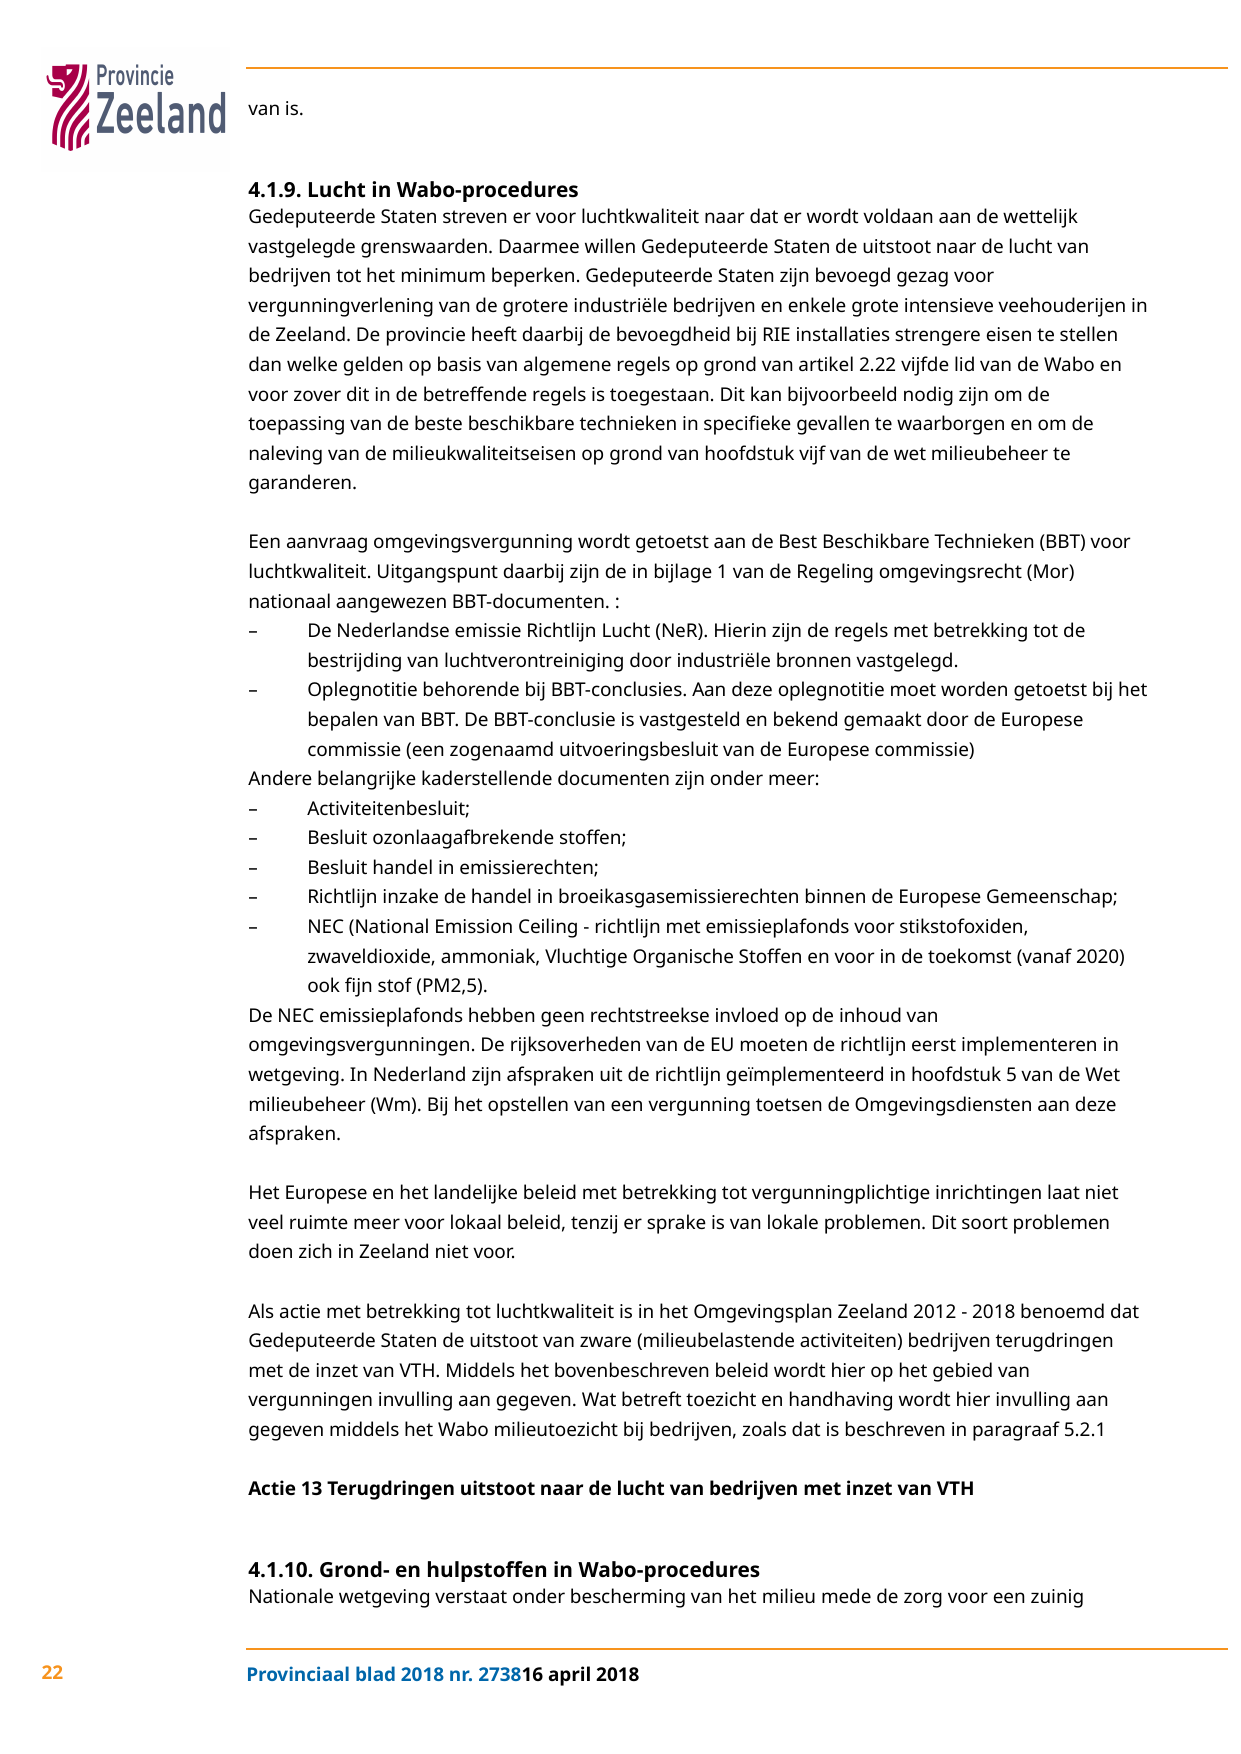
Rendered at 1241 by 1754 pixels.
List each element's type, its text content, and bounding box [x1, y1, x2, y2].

text Gedeputeerde Staten streven er voor luchtkwaliteit naar dat er wordt voldaan aan de wettelijk vastgelegde grenswaarden. Daarmee willen Gedeputeerde Staten de uitstoot naar de lucht van bedrijven tot het minimum beperken. Gedeputeerde Staten zijn bevoegd gezag voor vergunningverlening van de grotere industriële bedrijven en enkele grote intensieve veehouderijen in de Zeeland. De provincie heeft daarbij de bevoegdheid bij RIE installaties strengere eisen te stellen dan welke gelden op basis van algemene regels op grond van artikel 2.22 vijfde lid van de Wabo en voor zover dit in de betreffende regels is toegestaan. Dit kan bijvoorbeeld nodig zijn om de toepassing van de beste beschikbare technieken in specifieke gevallen te waarborgen en om de naleving van de milieukwaliteitseisen op grond van hoofdstuk vijf van de wet milieubeheer te garanderen. [248, 203, 1152, 495]
list Richtlijn inzake de handel in broeikasgasemissierechten binnen de Europese Gemeenschap; [248, 884, 1152, 909]
list NEC (National Emission Ceiling - richtlijn met emissieplafonds voor stikstofoxiden, zwaveldioxide, ammoniak, Vluchtige Organische Stoffen en voor in de toekomst (vanaf 2020) ook fijn stof (PM2,5). [248, 913, 1152, 998]
list Oplegnotitie behorende bij BBT-conclusies. Aan deze oplegnotitie moet worden getoetst bij het bepalen van BBT. De BBT-conclusie is vastgesteld en bekend gemaakt door de Europese commissie (een zogenaamd uitvoeringsbesluit van de Europese commissie) [248, 677, 1152, 761]
text Actie 13 Terugdringen uitstoot naar de lucht van bedrijven met inzet van VTH [248, 1475, 1152, 1501]
text Het Europese en het landelijke beleid met betrekking tot vergunningplichtige inrichtingen laat niet veel ruimte meer voor lokaal beleid, tenzij er sprake is van lokale problemen. Dit soort problemen doen zich in Zeeland niet voor. [248, 1179, 1152, 1264]
text van is. [248, 95, 1152, 121]
text De NEC emissieplafonds hebben geen rechtstreekse invloed op de inhoud van omgevingsvergunningen. De rijksoverheden van de EU moeten de richtlijn eerst implementeren in wetgeving. In Nederland zijn afspraken uit de richtlijn geïmplementeerd in hoofdstuk 5 van de Wet milieubeheer (Wm). Bij het opstellen van een vergunning toetsen de Omgevingsdiensten aan deze afspraken. [248, 1002, 1152, 1146]
text Als actie met betrekking tot luchtkwaliteit is in het Omgevingsplan Zeeland 2012 - 2018 benoemd dat Gedeputeerde Staten de uitstoot van zware (milieubelastende activiteiten) bedrijven terugdringen met de inzet van VTH. Middels het bovenbeschreven beleid wordt hier op het gebied van vergunningen invulling aan gegeven. Wat betreft toezicht en handhaving wordt hier invulling aan gegeven middels het Wabo milieutoezicht bij bedrijven, zoals dat is beschreven in paragraaf 5.2.1 [248, 1298, 1152, 1442]
list De Nederlandse emissie Richtlijn Lucht (NeR). Hierin zijn de regels met betrekking tot de bestrijding van luchtverontreiniging door industriële bronnen vastgelegd. [248, 617, 1152, 673]
list Activiteitenbesluit; [248, 795, 1152, 821]
text Een aanvraag omgevingsvergunning wordt getoetst aan de Best Beschikbare Technieken (BBT) voor luchtkwaliteit. Uitgangspunt daarbij zijn de in bijlage 1 van de Regeling omgevingsrecht (Mor) nationaal aangewezen BBT-documenten. : [248, 529, 1152, 613]
picture [41, 47, 231, 172]
list Besluit handel in emissierechten; [248, 854, 1152, 880]
text Nationale wetgeving verstaat onder bescherming van het milieu mede de zorg voor een zuinig [248, 1584, 1152, 1609]
text 4.1.10. Grond- en hulpstoffen in Wabo-procedures [248, 1555, 1152, 1584]
text 4.1.9. Lucht in Wabo-procedures [248, 175, 1152, 203]
text Andere belangrijke kaderstellende documenten zijn onder meer: [248, 765, 1152, 791]
list Besluit ozonlaagafbrekende stoffen; [248, 824, 1152, 850]
